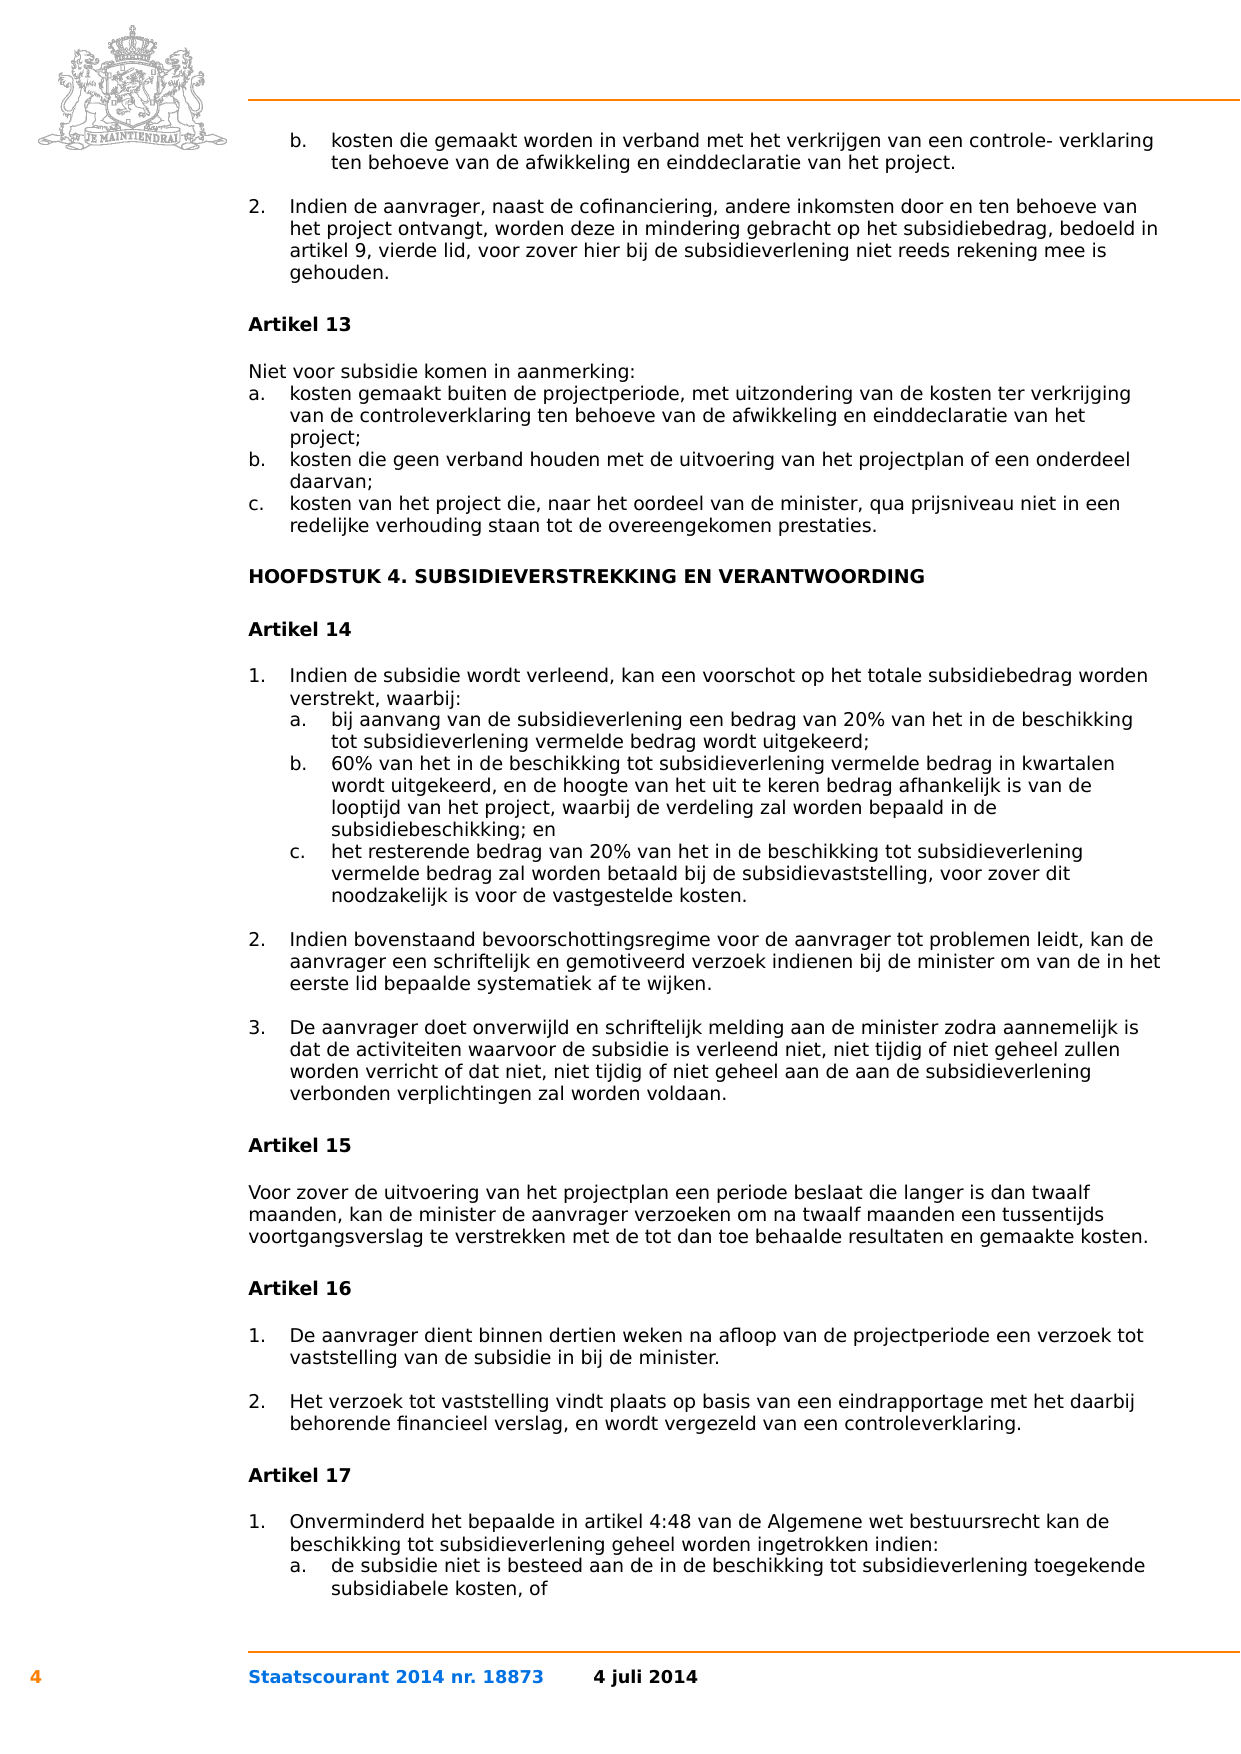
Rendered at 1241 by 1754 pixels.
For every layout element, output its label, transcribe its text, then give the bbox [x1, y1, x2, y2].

picture [38, 25, 227, 150]
text 1. De aanvrager dient binnen dertien weken na afloop van de projectperiode een verzoek tot vaststelling van de subsidie in bij de minister. [248, 1325, 1163, 1369]
text Voor zover de uitvoering van het projectplan een periode beslaat die langer is dan twaalf maanden, kan de minister de aanvrager verzoeken om na twaalf maanden een tussentijds voortgangsverslag te verstrekken met de tot dan toe behaalde resultaten en gemaakte kosten. [248, 1182, 1163, 1248]
text 1. Onverminderd het bepaalde in artikel 4:48 van de Algemene wet bestuursrecht kan de beschikking tot subsidieverlening geheel worden ingetrokken indien: [248, 1511, 1163, 1555]
text 2. Het verzoek tot vaststelling vindt plaats op basis van een eindrapportage met het daarbij behorende financieel verslag, en wordt vergezeld van een controleverklaring. [248, 1391, 1163, 1434]
text 1. Indien de subsidie wordt verleend, kan een voorschot op het totale subsidiebedrag worden verstrekt, waarbij: [248, 665, 1163, 709]
text a. bij aanvang van de subsidieverlening een bedrag van 20% van het in de beschikking tot subsidieverlening vermelde bedrag wordt uitgekeerd; [289, 709, 1163, 753]
text 2. Indien bovenstaand bevoorschottingsregime voor de aanvrager tot problemen leidt, kan de aanvrager een schriftelijk en gemotiveerd verzoek indienen bij de minister om van de in het eerste lid bepaalde systematiek af te wijken. [248, 929, 1163, 995]
subtitle Artikel 13 [248, 314, 1163, 336]
subtitle Artikel 17 [248, 1464, 1163, 1486]
text Niet voor subsidie komen in aanmerking: [248, 361, 1163, 383]
text 2. Indien de aanvrager, naast de cofinanciering, andere inkomsten door en ten behoeve van het project ontvangt, worden deze in mindering gebracht op het subsidiebedrag, bedoeld in artikel 9, vierde lid, voor zover hier bij de subsidieverlening niet reeds rekening mee is gehouden. [248, 196, 1163, 284]
subtitle Artikel 16 [248, 1278, 1163, 1300]
text a. kosten gemaakt buiten de projectperiode, met uitzondering van de kosten ter verkrijging van de controleverklaring ten behoeve van de afwikkeling en einddeclaratie van het project; [248, 383, 1163, 448]
text c. kosten van het project die, naar het oordeel van de minister, qua prijsniveau niet in een redelijke verhouding staan tot de overeengekomen prestaties. [248, 492, 1163, 536]
text 3. De aanvrager doet onverwijld en schriftelijk melding aan de minister zodra aannemelijk is dat de activiteiten waarvoor de subsidie is verleend niet, niet tijdig of niet geheel zullen worden verricht of dat niet, niet tijdig of niet geheel aan de aan de subsidieverlening verbonden verplichtingen zal worden voldaan. [248, 1017, 1163, 1105]
text b. kosten die gemaakt worden in verband met het verkrijgen van een controle- verklaring ten behoeve van de afwikkeling en einddeclaratie van het project. [289, 130, 1163, 174]
text b. 60% van het in de beschikking tot subsidieverlening vermelde bedrag in kwartalen wordt uitgekeerd, en de hoogte van het uit te keren bedrag afhankelijk is van de looptijd van het project, waarbij de verdeling zal worden bepaald in de subsidiebeschikking; en [289, 753, 1163, 841]
subtitle HOOFDSTUK 4. SUBSIDIEVERSTREKKING EN VERANTWOORDING [248, 566, 1163, 588]
text c. het resterende bedrag van 20% van het in de beschikking tot subsidieverlening vermelde bedrag zal worden betaald bij de subsidievaststelling, voor zover dit noodzakelijk is voor de vastgestelde kosten. [289, 841, 1163, 907]
text b. kosten die geen verband houden met de uitvoering van het projectplan of een onderdeel daarvan; [248, 448, 1163, 492]
subtitle Artikel 14 [248, 618, 1163, 640]
subtitle Artikel 15 [248, 1135, 1163, 1157]
text a. de subsidie niet is besteed aan de in de beschikking tot subsidieverlening toegekende subsidiabele kosten, of [289, 1555, 1163, 1599]
